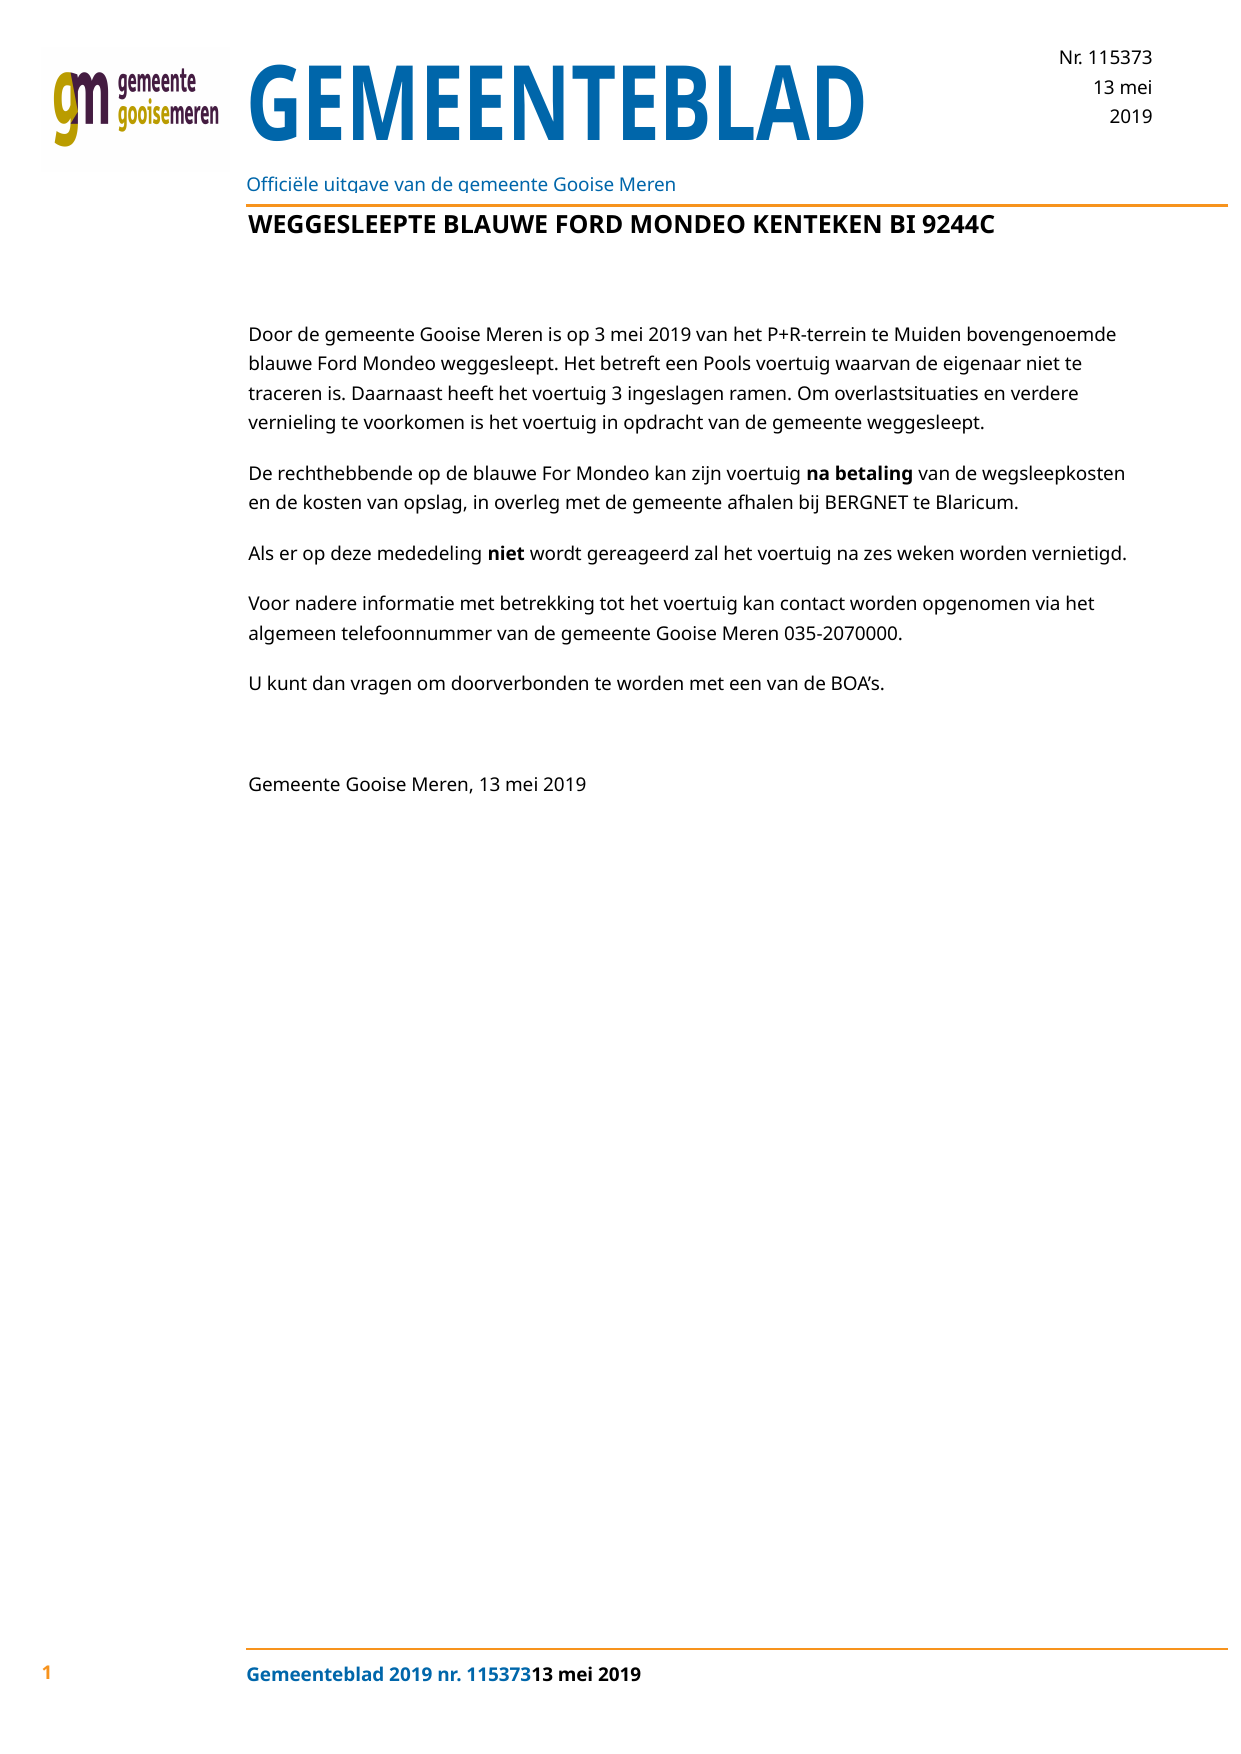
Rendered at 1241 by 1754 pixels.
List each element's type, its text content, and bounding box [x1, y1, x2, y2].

text Gemeente Gooise Meren, 13 mei 2019 [248, 771, 1152, 797]
text U kunt dan vragen om doorverbonden te worden met een van de BOA’s. [248, 670, 1152, 696]
text De rechthebbende op de blauwe For Mondeo kan zijn voertuig na betaling van de wegsleepkosten en de kosten van opslag, in overleg met de gemeente afhalen bij BERGNET te Blaricum. [248, 460, 1152, 515]
text Door de gemeente Gooise Meren is op 3 mei 2019 van het P+R-terrein te Muiden bovengenoemde blauwe Ford Mondeo weggesleept. Het betreft een Pools voertuig waarvan de eigenaar niet te traceren is. Daarnaast heeft het voertuig 3 ingeslagen ramen. Om overlastsituaties en verdere vernieling te voorkomen is het voertuig in opdracht van de gemeente weggesleept. [248, 321, 1152, 435]
text Als er op deze mededeling niet wordt gereageerd zal het voertuig na zes weken worden vernietigd. [248, 540, 1152, 566]
picture [41, 47, 231, 172]
text Voor nadere informatie met betrekking tot het voertuig kan contact worden opgenomen via het algemeen telefoonnummer van de gemeente Gooise Meren 035-2070000. [248, 590, 1152, 646]
text WEGGESLEEPTE BLAUWE FORD MONDEO KENTEKEN BI 9244C [248, 207, 1152, 241]
